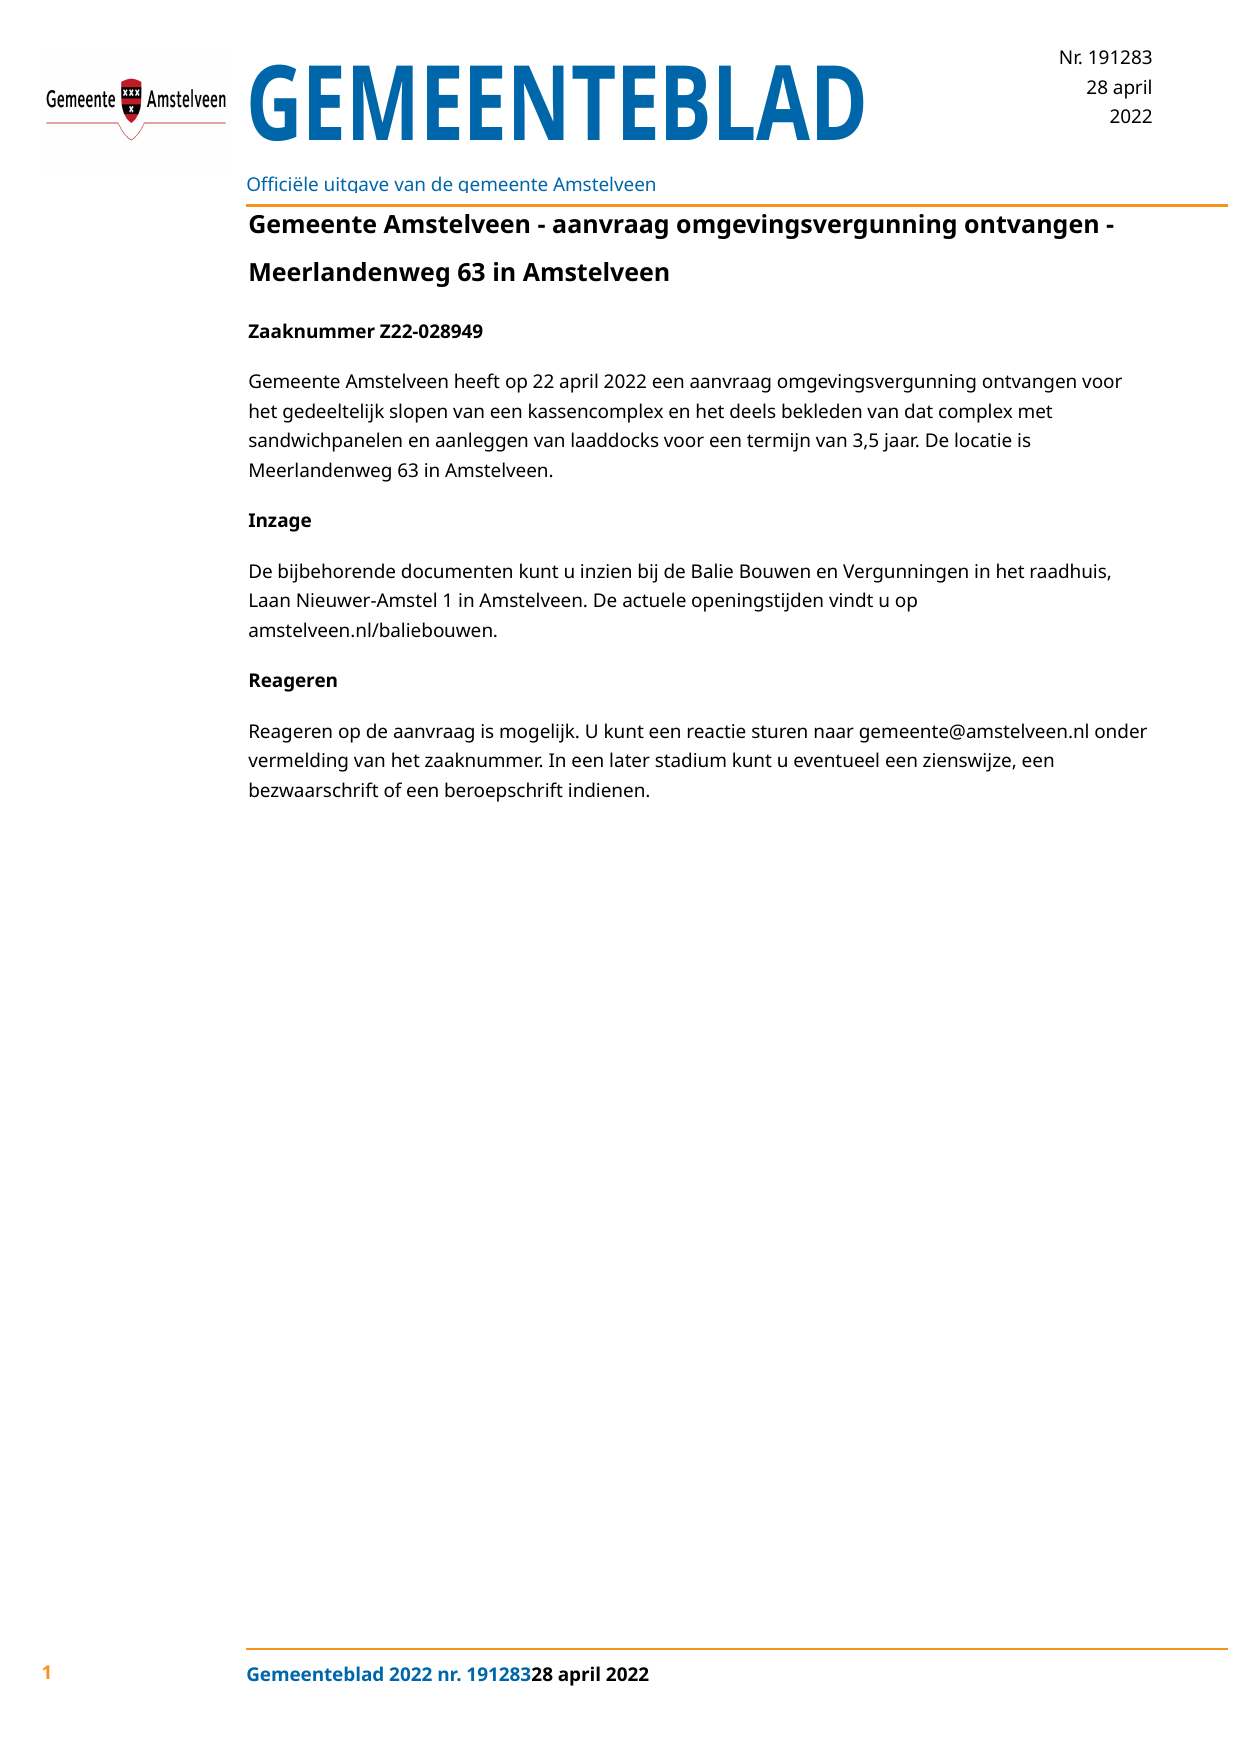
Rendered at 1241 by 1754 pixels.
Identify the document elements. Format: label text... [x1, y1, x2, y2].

text De bijbehorende documenten kunt u inzien bij de Balie Bouwen en Vergunningen in het raadhuis, Laan Nieuwer-Amstel 1 in Amstelveen. De actuele openingstijden vindt u op amstelveen.nl/baliebouwen. [248, 558, 1152, 643]
text Zaaknummer Z22-028949 [248, 318, 1152, 344]
text Reageren [248, 667, 1152, 693]
text Inzage [248, 507, 1152, 533]
text Gemeente Amstelveen - aanvraag omgevingsvergunning ontvangen - Meerlandenweg 63 in Amstelveen [248, 207, 1152, 288]
picture [41, 47, 231, 172]
text Gemeente Amstelveen heeft op 22 april 2022 een aanvraag omgevingsvergunning ontvangen voor het gedeeltelijk slopen van een kassencomplex en het deels bekleden van dat complex met sandwichpanelen en aanleggen van laaddocks voor een termijn van 3,5 jaar. De locatie is Meerlandenweg 63 in Amstelveen. [248, 368, 1152, 483]
text Reageren op de aanvraag is mogelijk. U kunt een reactie sturen naar gemeente@amstelveen.nl onder vermelding van het zaaknummer. In een later stadium kunt u eventueel een zienswijze, een bezwaarschrift of een beroepschrift indienen. [248, 718, 1152, 803]
